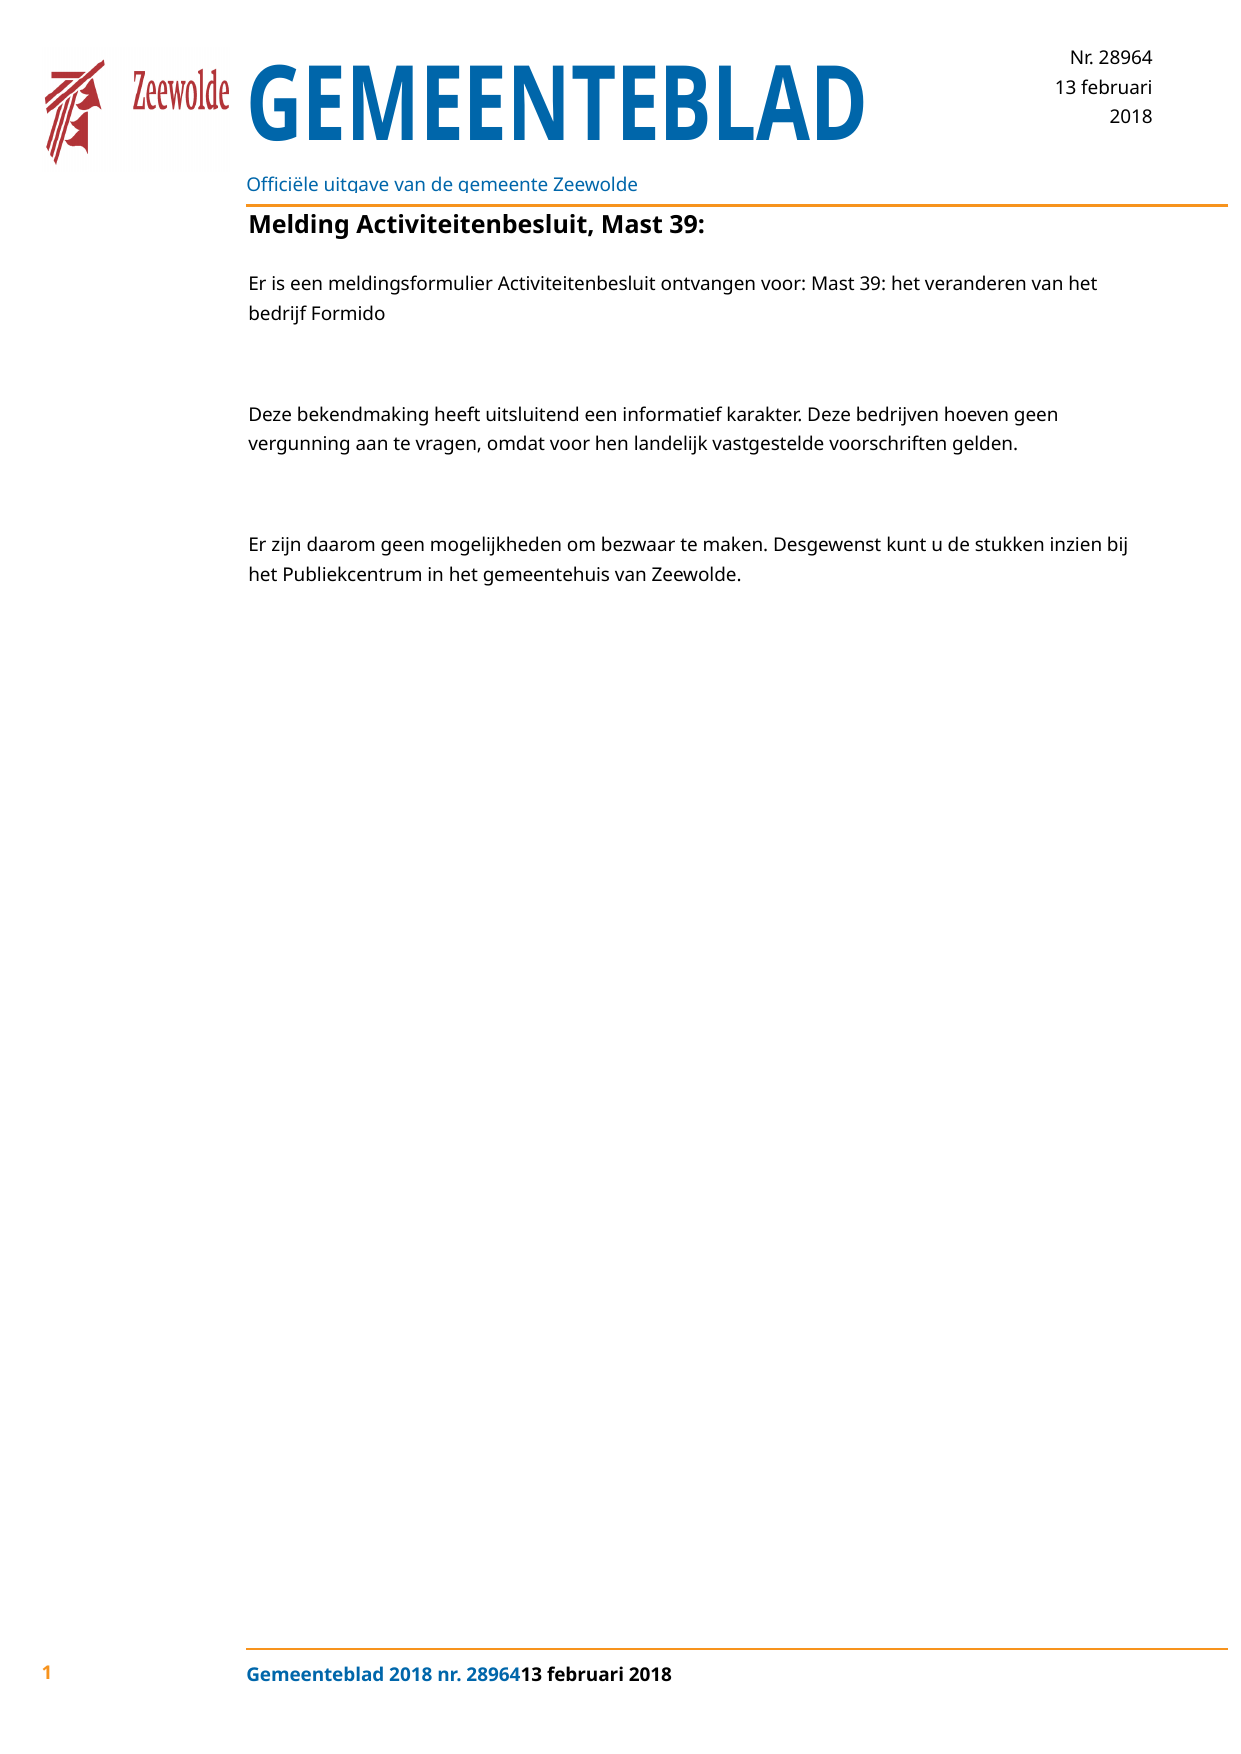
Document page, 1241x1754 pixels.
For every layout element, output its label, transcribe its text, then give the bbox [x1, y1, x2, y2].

picture [41, 47, 231, 172]
text Er zijn daarom geen mogelijkheden om bezwaar te maken. Desgewenst kunt u de stukken inzien bij het Publiekcentrum in het gemeentehuis van Zeewolde. [248, 531, 1152, 586]
text Melding Activiteitenbesluit, Mast 39: [248, 207, 1152, 241]
text Deze bekendmaking heeft uitsluitend een informatief karakter. Deze bedrijven hoeven geen vergunning aan te vragen, omdat voor hen landelijk vastgestelde voorschriften gelden. [248, 401, 1152, 456]
text Er is een meldingsformulier Activiteitenbesluit ontvangen voor: Mast 39: het veranderen van het bedrijf Formido [248, 270, 1152, 326]
